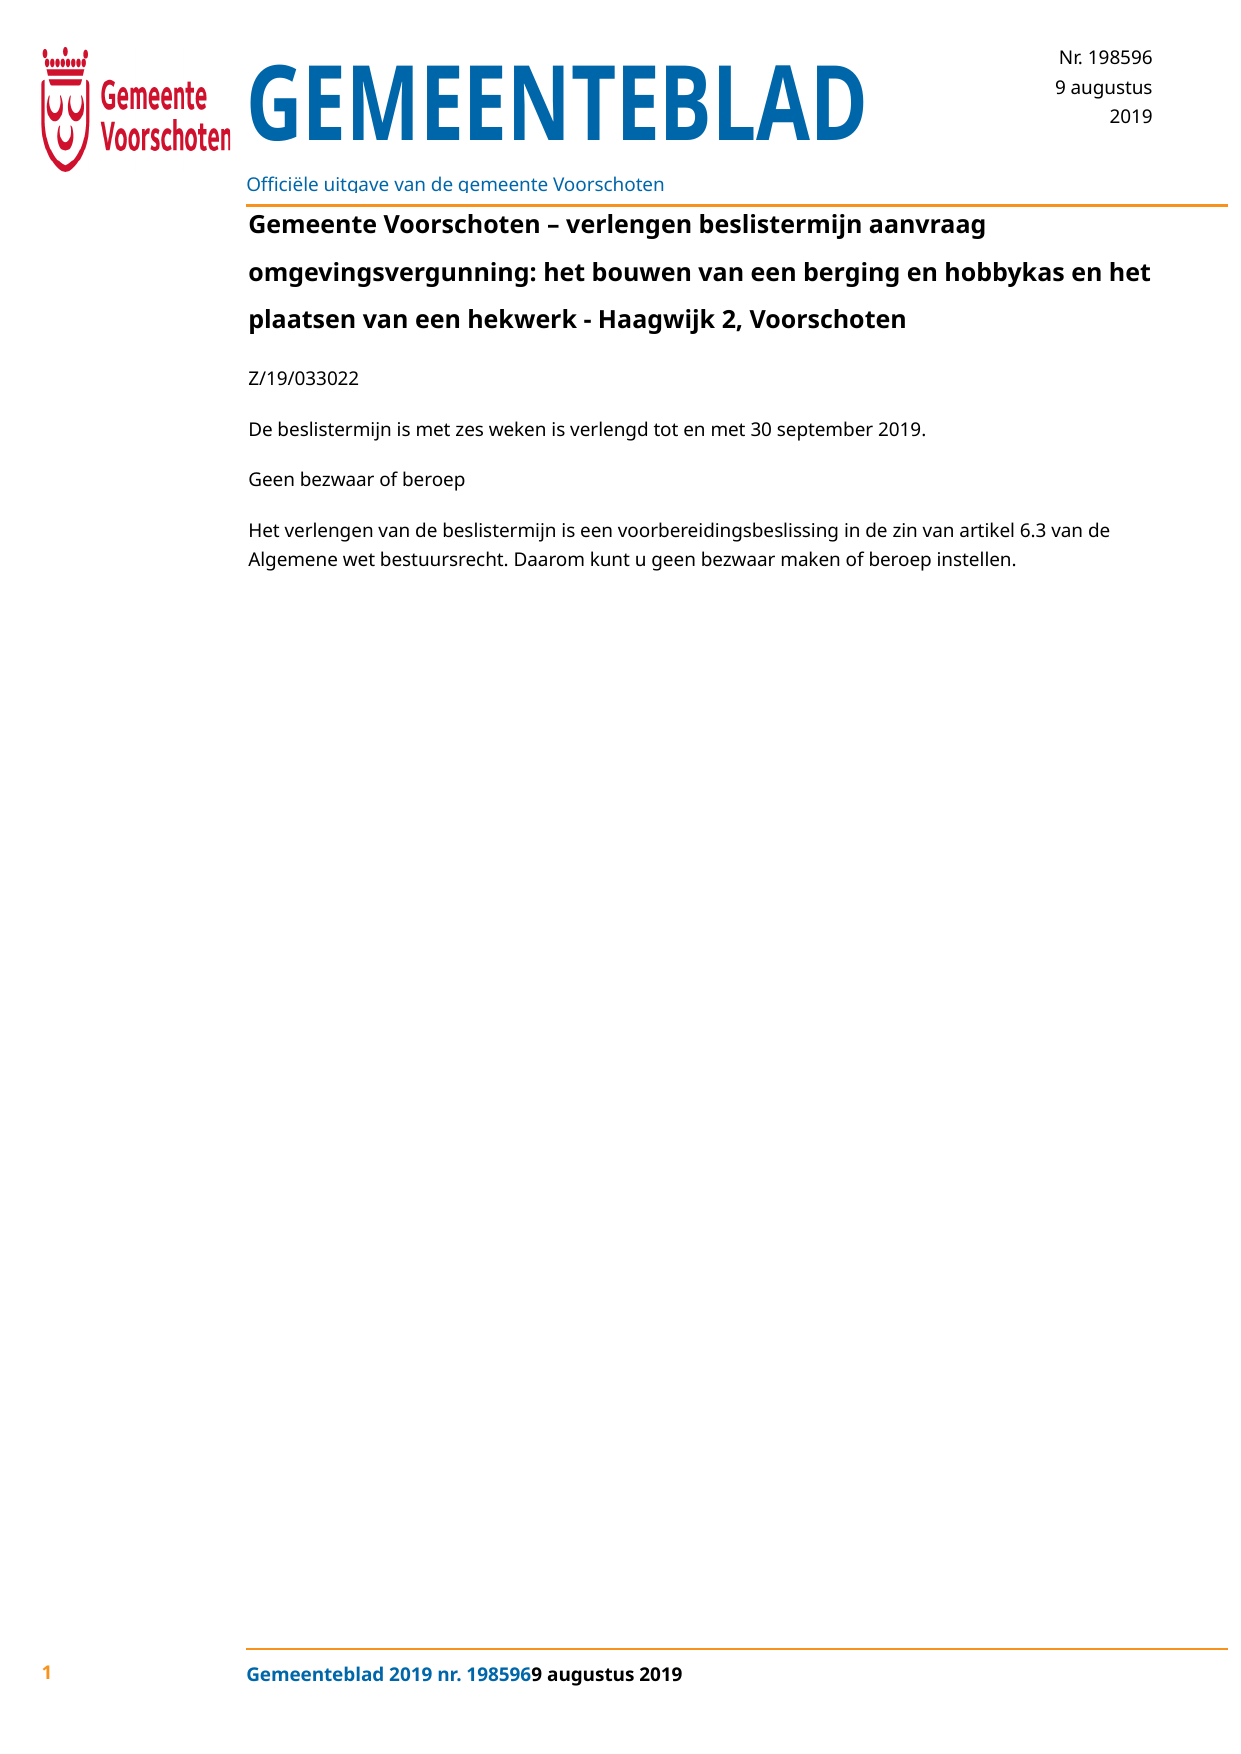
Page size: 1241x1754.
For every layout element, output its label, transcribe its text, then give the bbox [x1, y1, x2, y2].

text Het verlengen van de beslistermijn is een voorbereidingsbeslissing in de zin van artikel 6.3 van de Algemene wet bestuursrecht. Daarom kunt u geen bezwaar maken of beroep instellen. [248, 517, 1152, 572]
text Geen bezwaar of beroep [248, 466, 1152, 492]
text Z/19/033022 [248, 366, 1152, 391]
picture [41, 47, 231, 172]
text Gemeente Voorschoten – verlengen beslistermijn aanvraag omgevingsvergunning: het bouwen van een berging en hobbykas en het plaatsen van een hekwerk - Haagwijk 2, Voorschoten [248, 207, 1152, 336]
text De beslistermijn is met zes weken is verlengd tot en met 30 september 2019. [248, 416, 1152, 442]
